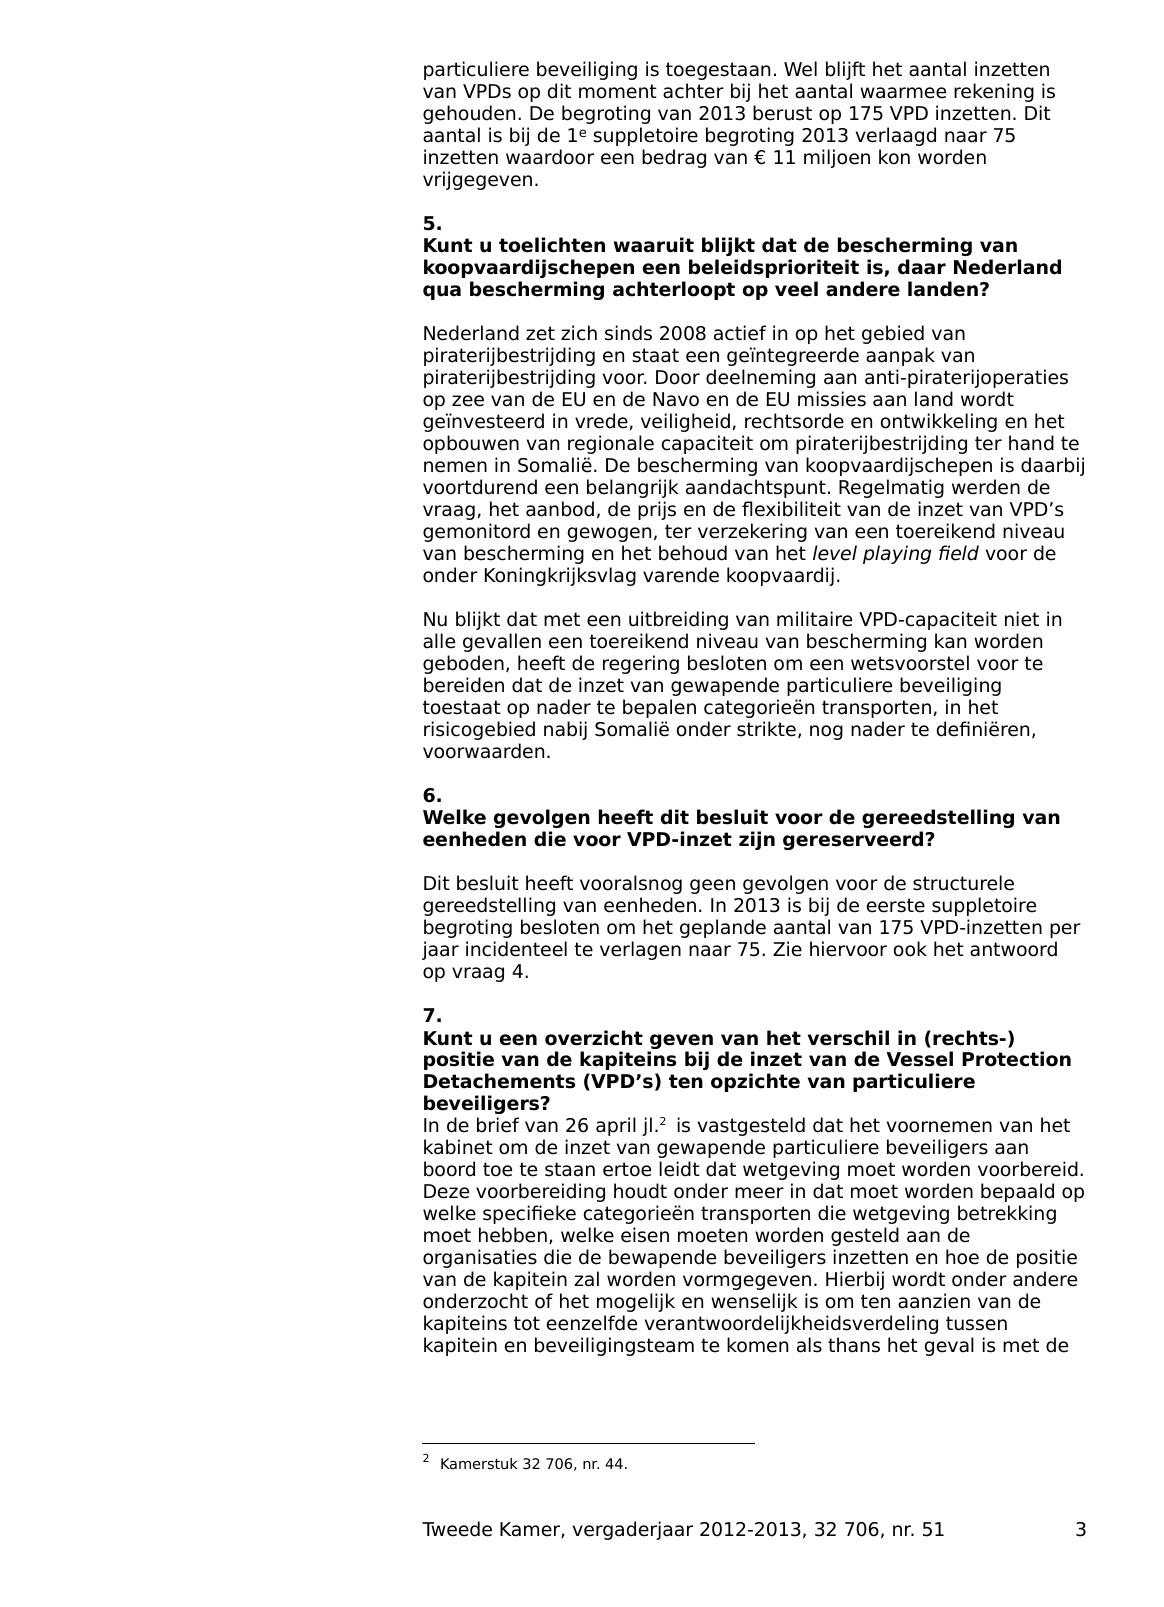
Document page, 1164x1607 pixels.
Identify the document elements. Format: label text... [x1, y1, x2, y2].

text Kamerstuk 32 706, nr. 44. [422, 1452, 1087, 1474]
text In de brief van 26 april jl. is vastgesteld dat het voornemen van het kabinet om de inzet van gewapende particuliere beveiligers aan boord toe te staan ertoe leidt dat wetgeving moet worden voorbereid. Deze voorbereiding houdt onder meer in dat moet worden bepaald op welke specifieke categorieën transporten die wetgeving betrekking moet hebben, welke eisen moeten worden gesteld aan de organisaties die de bewapende beveiligers inzetten en hoe de positie van de kapitein zal worden vormgegeven. Hierbij wordt onder andere onderzocht of het mogelijk en wenselijk is om ten aanzien van de kapiteins tot eenzelfde verantwoordelijkheidsverdeling tussen kapitein en beveiligingsteam te komen als thans het geval is met de [422, 1115, 1087, 1357]
text Welke gevolgen heeft dit besluit voor de gereedstelling van eenheden die voor VPD-inzet zijn gereserveerd? [422, 807, 1087, 851]
text 6. [422, 785, 1087, 807]
text 7. [422, 1005, 1087, 1027]
text Kunt u een overzicht geven van het verschil in (rechts-) positie van de kapiteins bij de inzet van de Vessel Protection Detachements (VPD’s) ten opzichte van particuliere beveiligers? [422, 1027, 1087, 1115]
text Nederland zet zich sinds 2008 actief in op het gebied van piraterijbestrijding en staat een geïntegreerde aanpak van piraterijbestrijding voor. Door deelneming aan anti-piraterijoperaties op zee van de EU en de Navo en de EU missies aan land wordt geïnvesteerd in vrede, veiligheid, rechtsorde en ontwikkeling en het opbouwen van regionale capaciteit om piraterijbestrijding ter hand te nemen in Somalië. De bescherming van koopvaardijschepen is daarbij voortdurend een belangrijk aandachtspunt. Regelmatig werden de vraag, het aanbod, de prijs en de flexibiliteit van de inzet van VPD’s gemonitord en gewogen, ter verzekering van een toereikend niveau van bescherming en het behoud van het level playing field voor de onder Koningkrijksvlag varende koopvaardij. [422, 323, 1087, 587]
text particuliere beveiliging is toegestaan. Wel blijft het aantal inzetten van VPDs op dit moment achter bij het aantal waarmee rekening is gehouden. De begroting van 2013 berust op 175 VPD inzetten. Dit aantal is bij de 1e suppletoire begroting 2013 verlaagd naar 75 inzetten waardoor een bedrag van € 11 miljoen kon worden vrijgegeven. [422, 59, 1087, 191]
text Nu blijkt dat met een uitbreiding van militaire VPD-capaciteit niet in alle gevallen een toereikend niveau van bescherming kan worden geboden, heeft de regering besloten om een wetsvoorstel voor te bereiden dat de inzet van gewapende particuliere beveiliging toestaat op nader te bepalen categorieën transporten, in het risicogebied nabij Somalië onder strikte, nog nader te definiëren, voorwaarden. [422, 609, 1087, 763]
text Dit besluit heeft vooralsnog geen gevolgen voor de structurele gereedstelling van eenheden. In 2013 is bij de eerste suppletoire begroting besloten om het geplande aantal van 175 VPD-inzetten per jaar incidenteel te verlagen naar 75. Zie hiervoor ook het antwoord op vraag 4. [422, 873, 1087, 983]
text 5. [422, 213, 1087, 235]
text Kunt u toelichten waaruit blijkt dat de bescherming van koopvaardijschepen een beleidsprioriteit is, daar Nederland qua bescherming achterloopt op veel andere landen? [422, 235, 1087, 301]
